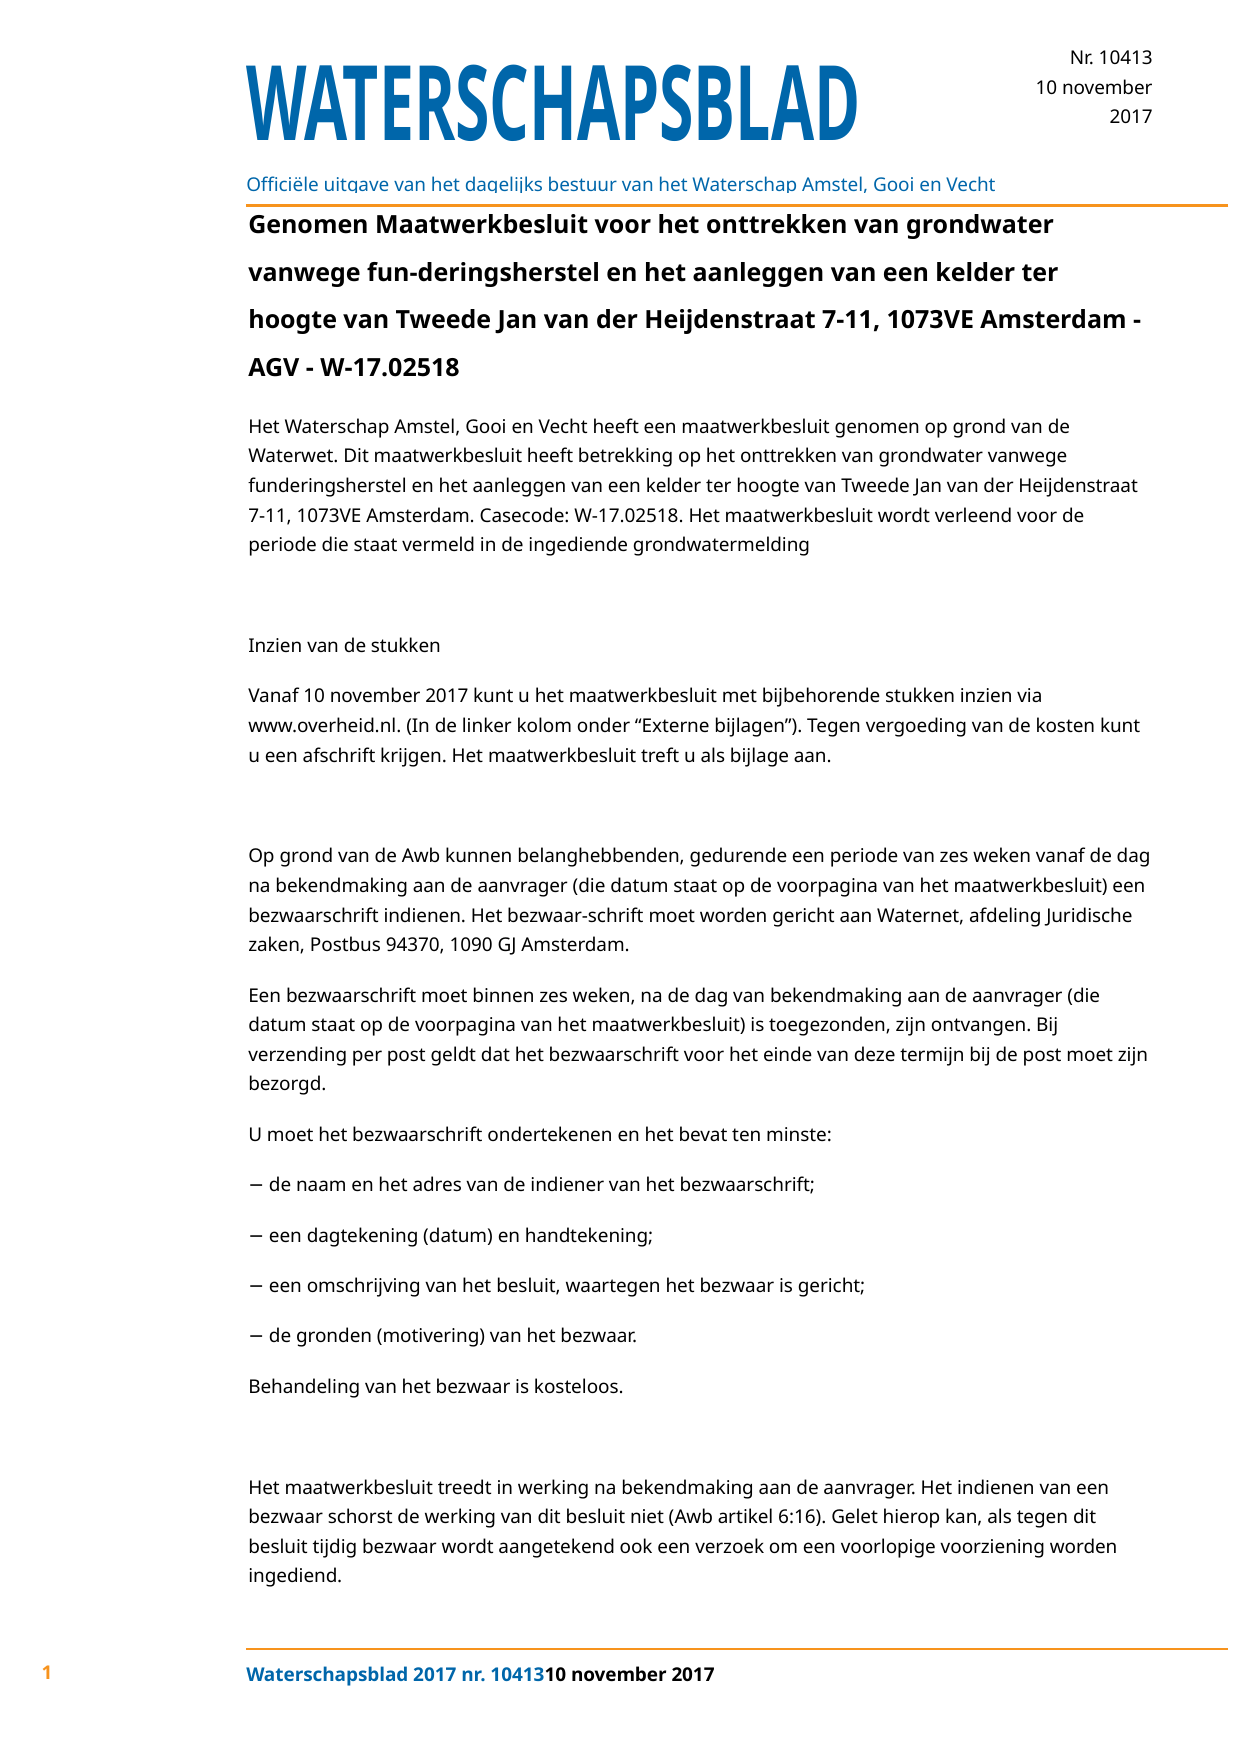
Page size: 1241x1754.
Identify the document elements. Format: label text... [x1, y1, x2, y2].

text Inzien van de stukken [248, 632, 1152, 658]
text Op grond van de Awb kunnen belanghebbenden, gedurende een periode van zes weken vanaf de dag na bekendmaking aan de aanvrager (die datum staat op de voorpagina van het maatwerkbesluit) een bezwaarschrift indienen. Het bezwaar-schrift moet worden gericht aan Waternet, afdeling Juridische zaken, Postbus 94370, 1090 GJ Amsterdam. [248, 843, 1152, 957]
text Behandeling van het bezwaar is kosteloos. [248, 1373, 1152, 1399]
text Vanaf 10 november 2017 kunt u het maatwerkbesluit met bijbehorende stukken inzien via www.overheid.nl. (In de linker kolom onder “Externe bijlagen”). Tegen vergoeding van de kosten kunt u een afschrift krijgen. Het maatwerkbesluit treft u als bijlage aan. [248, 683, 1152, 768]
text Een bezwaarschrift moet binnen zes weken, na de dag van bekendmaking aan de aanvrager (die datum staat op de voorpagina van het maatwerkbesluit) is toegezonden, zijn ontvangen. Bij verzending per post geldt dat het bezwaarschrift voor het einde van deze termijn bij de post moet zijn bezorgd. [248, 982, 1152, 1096]
text − de gronden (motivering) van het bezwaar. [248, 1323, 1152, 1348]
text Het maatwerkbesluit treedt in werking na bekendmaking aan de aanvrager. Het indienen van een bezwaar schorst de werking van dit besluit niet (Awb artikel 6:16). Gelet hierop kan, als tegen dit besluit tijdig bezwaar wordt aangetekend ook een verzoek om een voorlopige voorziening worden ingediend. [248, 1474, 1152, 1588]
text − een dagtekening (datum) en handtekening; [248, 1222, 1152, 1248]
text Genomen Maatwerkbesluit voor het onttrekken van grondwater vanwege fun-deringsherstel en het aanleggen van een kelder ter hoogte van Tweede Jan van der Heijdenstraat 7-11, 1073VE Amsterdam - AGV - W-17.02518 [248, 207, 1152, 384]
text Het Waterschap Amstel, Gooi en Vecht heeft een maatwerkbesluit genomen op grond van de Waterwet. Dit maatwerkbesluit heeft betrekking op het onttrekken van grondwater vanwege funderingsherstel en het aanleggen van een kelder ter hoogte van Tweede Jan van der Heijdenstraat 7-11, 1073VE Amsterdam. Casecode: W-17.02518. Het maatwerkbesluit wordt verleend voor de periode die staat vermeld in de ingediende grondwatermelding [248, 413, 1152, 557]
picture [41, 47, 231, 172]
text − een omschrijving van het besluit, waartegen het bezwaar is gericht; [248, 1272, 1152, 1298]
text U moet het bezwaarschrift ondertekenen en het bevat ten minste: [248, 1121, 1152, 1147]
text − de naam en het adres van de indiener van het bezwaarschrift; [248, 1171, 1152, 1197]
